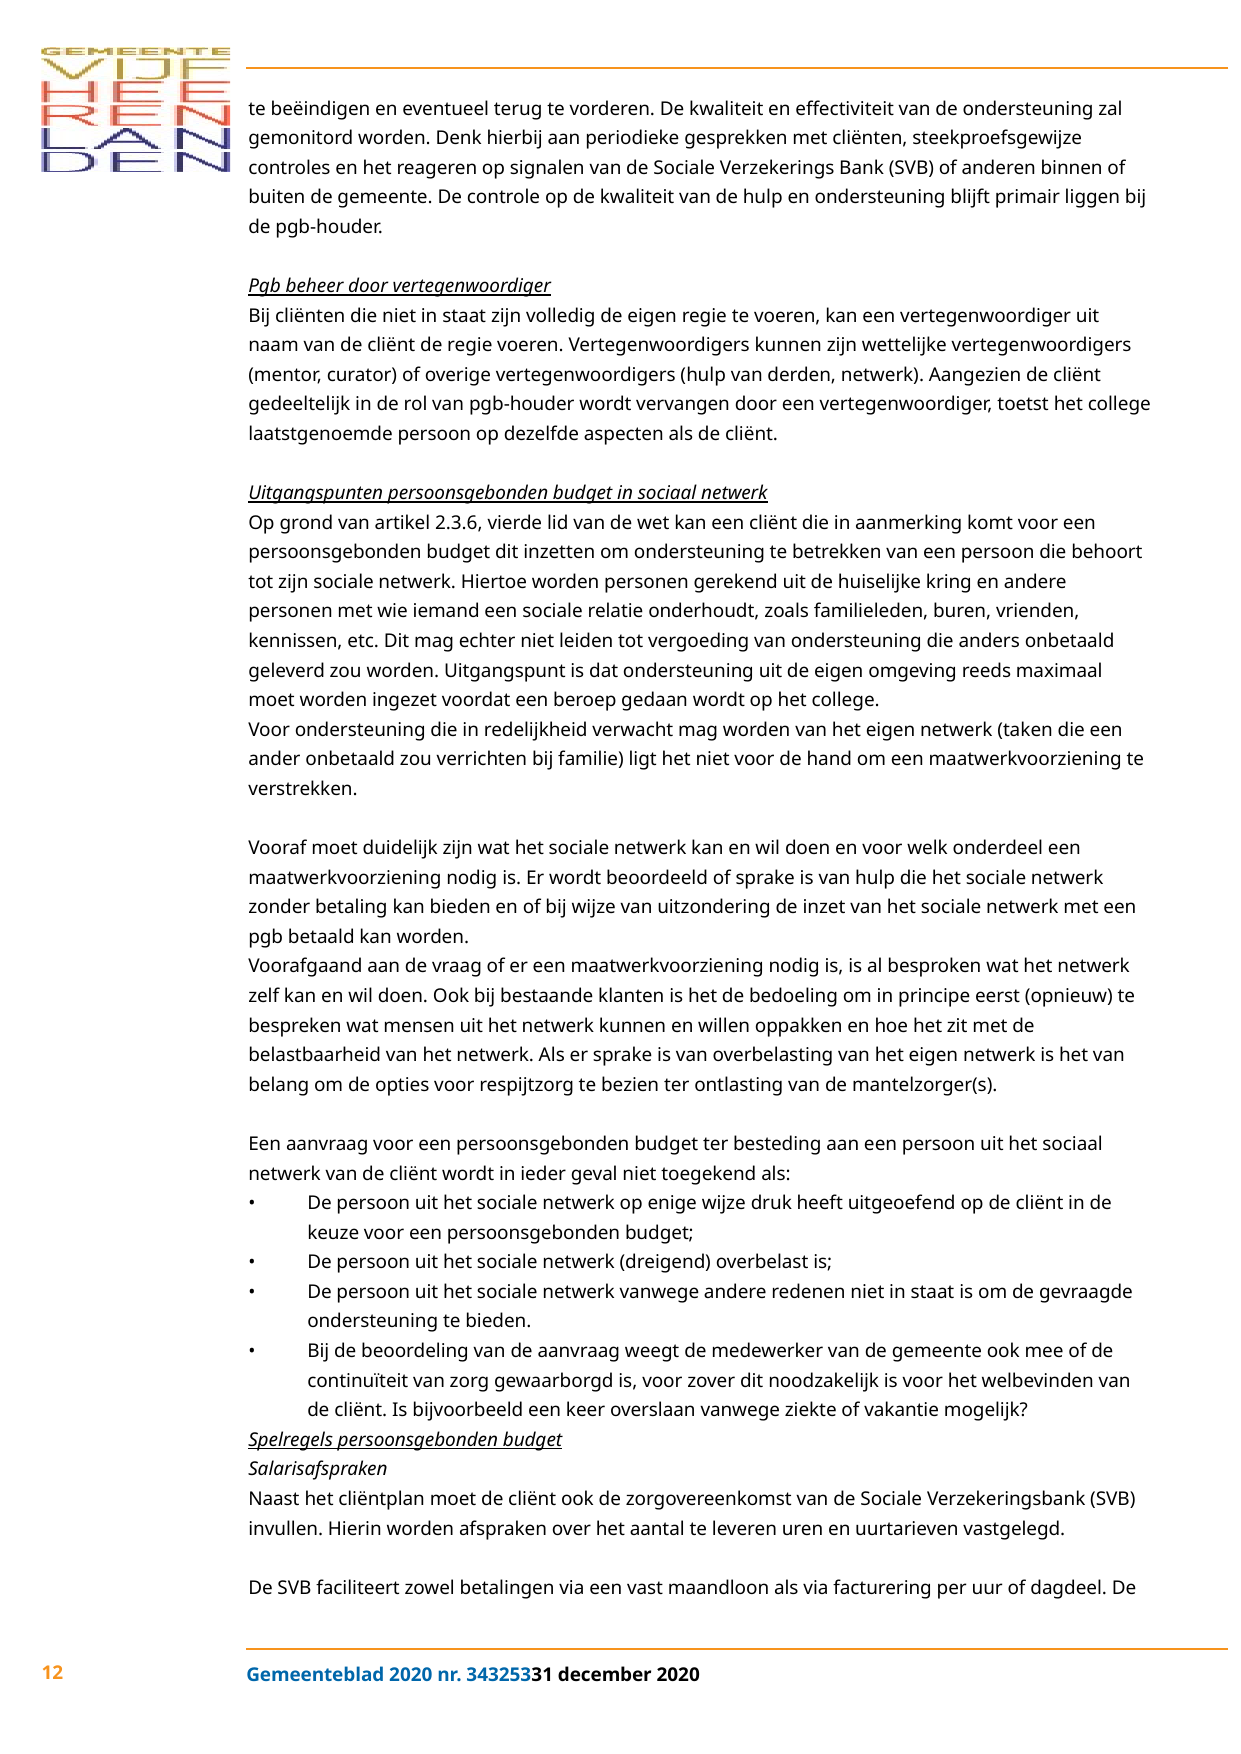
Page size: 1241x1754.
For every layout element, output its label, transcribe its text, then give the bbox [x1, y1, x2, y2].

text Pgb beheer door vertegenwoordiger [248, 272, 1152, 298]
text Spelregels persoonsgebonden budget [248, 1426, 1152, 1452]
text Op grond van artikel 2.3.6, vierde lid van de wet kan een cliënt die in aanmerking komt voor een persoonsgebonden budget dit inzetten om ondersteuning te betrekken van een persoon die behoort tot zijn sociale netwerk. Hiertoe worden personen gerekend uit de huiselijke kring en andere personen met wie iemand een sociale relatie onderhoudt, zoals familieleden, buren, vrienden, kennissen, etc. Dit mag echter niet leiden tot vergoeding van ondersteuning die anders onbetaald geleverd zou worden. Uitgangspunt is dat ondersteuning uit de eigen omgeving reeds maximaal moet worden ingezet voordat een beroep gedaan wordt op het college. [248, 509, 1152, 712]
list Bij de beoordeling van de aanvraag weegt de medewerker van de gemeente ook mee of de continuïteit van zorg gewaarborgd is, voor zover dit noodzakelijk is voor het welbevinden van de cliënt. Is bijvoorbeeld een keer overslaan vanwege ziekte of vakantie mogelijk? [248, 1337, 1152, 1422]
list De persoon uit het sociale netwerk (dreigend) overbelast is; [248, 1248, 1152, 1274]
text De SVB faciliteert zowel betalingen via een vast maandloon als via facturering per uur of dagdeel. De [248, 1574, 1152, 1600]
text Uitgangspunten persoonsgebonden budget in sociaal netwerk [248, 479, 1152, 505]
text Salarisafspraken [248, 1456, 1152, 1481]
text te beëindigen en eventueel terug te vorderen. De kwaliteit en effectiviteit van de ondersteuning zal gemonitord worden. Denk hierbij aan periodieke gesprekken met cliënten, steekproefsgewijze controles en het reageren op signalen van de Sociale Verzekerings Bank (SVB) of anderen binnen of buiten de gemeente. De controle op de kwaliteit van de hulp en ondersteuning blijft primair liggen bij de pgb-houder. [248, 95, 1152, 239]
picture [41, 47, 231, 172]
text Bij cliënten die niet in staat zijn volledig de eigen regie te voeren, kan een vertegenwoordiger uit naam van de cliënt de regie voeren. Vertegenwoordigers kunnen zijn wettelijke vertegenwoordigers (mentor, curator) of overige vertegenwoordigers (hulp van derden, netwerk). Aangezien de cliënt gedeeltelijk in de rol van pgb-houder wordt vervangen door een vertegenwoordiger, toetst het college laatstgenoemde persoon op dezelfde aspecten als de cliënt. [248, 302, 1152, 446]
text Voor ondersteuning die in redelijkheid verwacht mag worden van het eigen netwerk (taken die een ander onbetaald zou verrichten bij familie) ligt het niet voor de hand om een maatwerkvoorziening te verstrekken. [248, 716, 1152, 801]
text Vooraf moet duidelijk zijn wat het sociale netwerk kan en wil doen en voor welk onderdeel een maatwerkvoorziening nodig is. Er wordt beoordeeld of sprake is van hulp die het sociale netwerk zonder betaling kan bieden en of bij wijze van uitzondering de inzet van het sociale netwerk met een pgb betaald kan worden. [248, 834, 1152, 949]
text Een aanvraag voor een persoonsgebonden budget ter besteding aan een persoon uit het sociaal netwerk van de cliënt wordt in ieder geval niet toegekend als: [248, 1130, 1152, 1186]
list De persoon uit het sociale netwerk op enige wijze druk heeft uitgeoefend op de cliënt in de keuze voor een persoonsgebonden budget; [248, 1189, 1152, 1245]
list De persoon uit het sociale netwerk vanwege andere redenen niet in staat is om de gevraagde ondersteuning te bieden. [248, 1278, 1152, 1333]
text Voorafgaand aan de vraag of er een maatwerkvoorziening nodig is, is al besproken wat het netwerk zelf kan en wil doen. Ook bij bestaande klanten is het de bedoeling om in principe eerst (opnieuw) te bespreken wat mensen uit het netwerk kunnen en willen oppakken en hoe het zit met de belastbaarheid van het netwerk. Als er sprake is van overbelasting van het eigen netwerk is het van belang om de opties voor respijtzorg te bezien ter ontlasting van de mantelzorger(s). [248, 953, 1152, 1097]
text Naast het cliëntplan moet de cliënt ook de zorgovereenkomst van de Sociale Verzekeringsbank (SVB) invullen. Hierin worden afspraken over het aantal te leveren uren en uurtarieven vastgelegd. [248, 1485, 1152, 1541]
